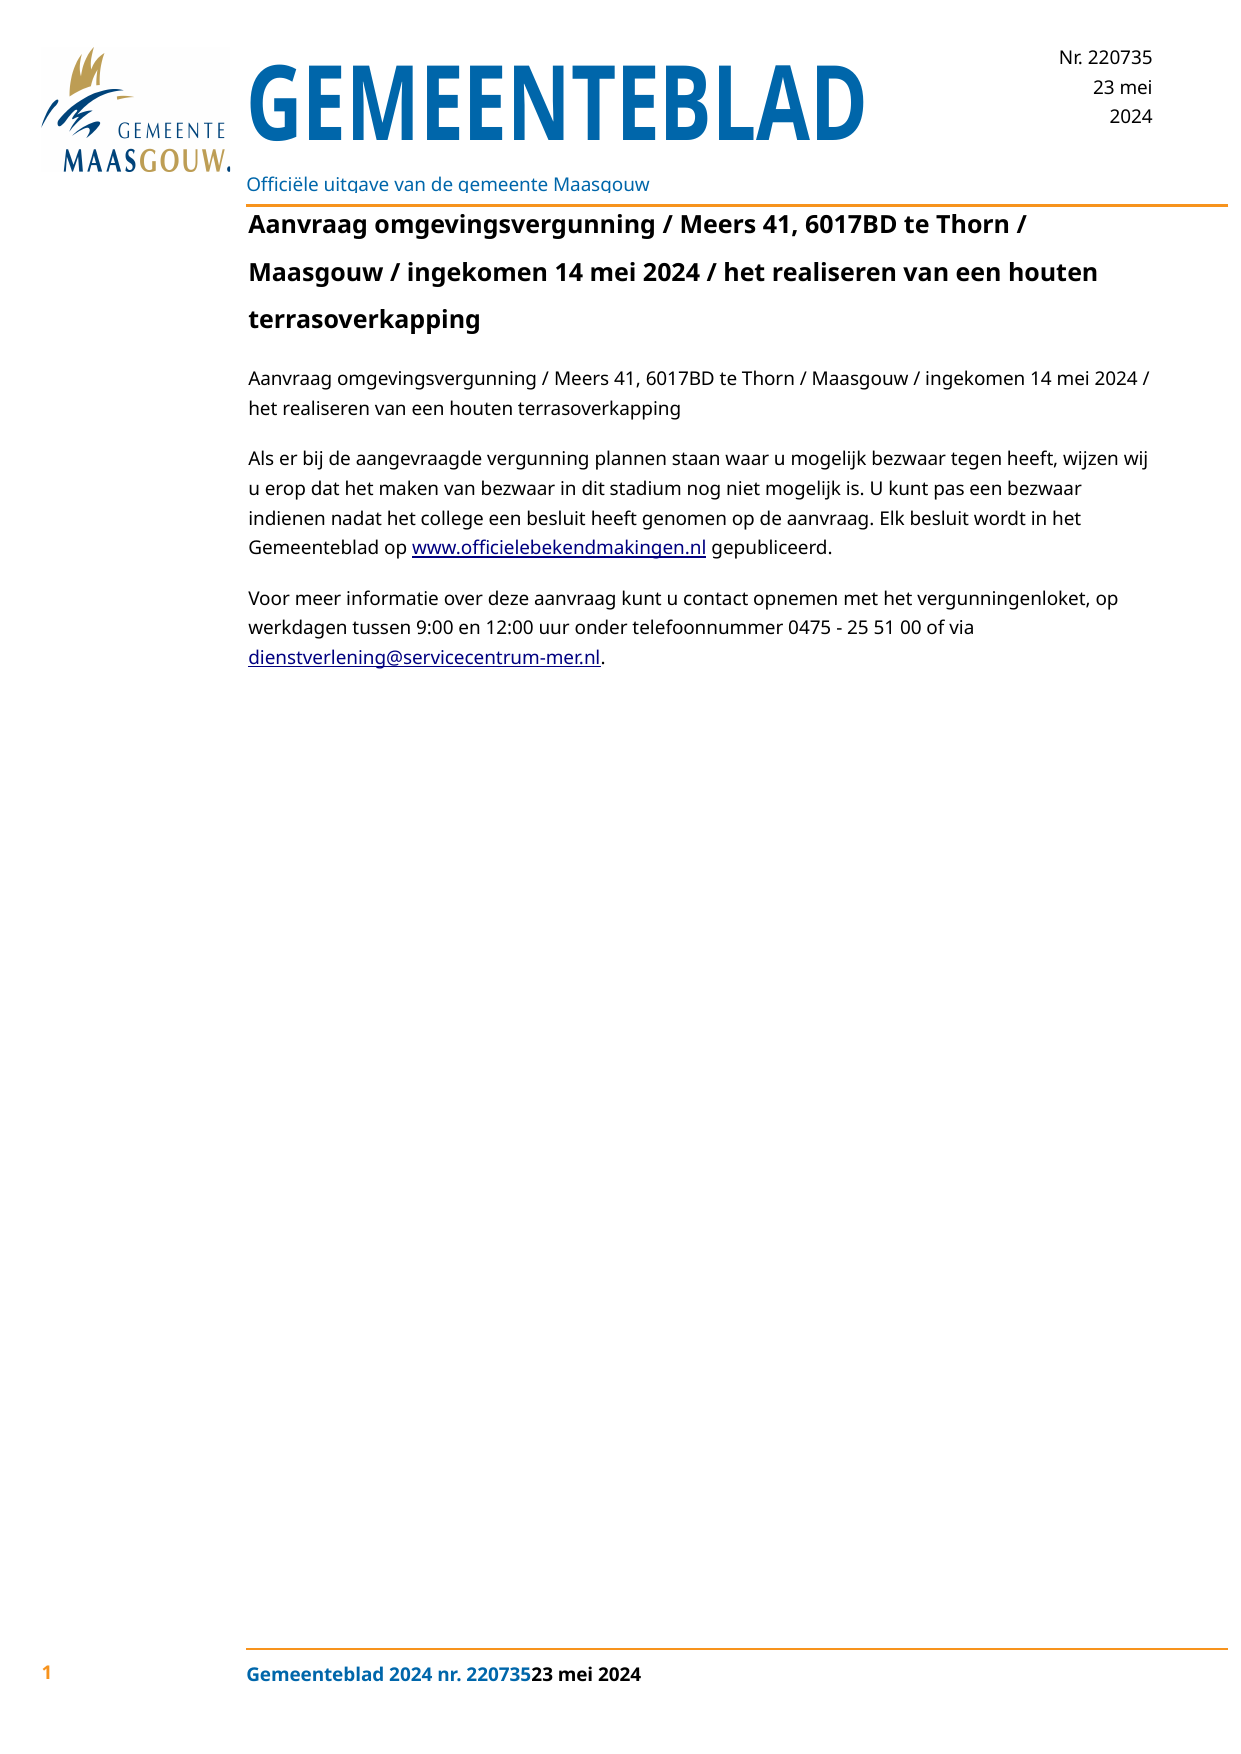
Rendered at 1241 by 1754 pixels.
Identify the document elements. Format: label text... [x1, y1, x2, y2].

picture [41, 47, 231, 172]
text Aanvraag omgevingsvergunning / Meers 41, 6017BD te Thorn / Maasgouw / ingekomen 14 mei 2024 / het realiseren van een houten terrasoverkapping [248, 207, 1152, 336]
text Aanvraag omgevingsvergunning / Meers 41, 6017BD te Thorn / Maasgouw / ingekomen 14 mei 2024 / het realiseren van een houten terrasoverkapping [248, 366, 1152, 421]
text Als er bij de aangevraagde vergunning plannen staan waar u mogelijk bezwaar tegen heeft, wijzen wij u erop dat het maken van bezwaar in dit stadium nog niet mogelijk is. U kunt pas een bezwaar indienen nadat het college een besluit heeft genomen op de aanvraag. Elk besluit wordt in het Gemeenteblad op www.officielebekendmakingen.nl gepubliceerd. [248, 446, 1152, 560]
text Voor meer informatie over deze aanvraag kunt u contact opnemen met het vergunningenloket, op werkdagen tussen 9:00 en 12:00 uur onder telefoonnummer 0475 - 25 51 00 of via dienstverlening@servicecentrum-mer.nl. [248, 585, 1152, 669]
